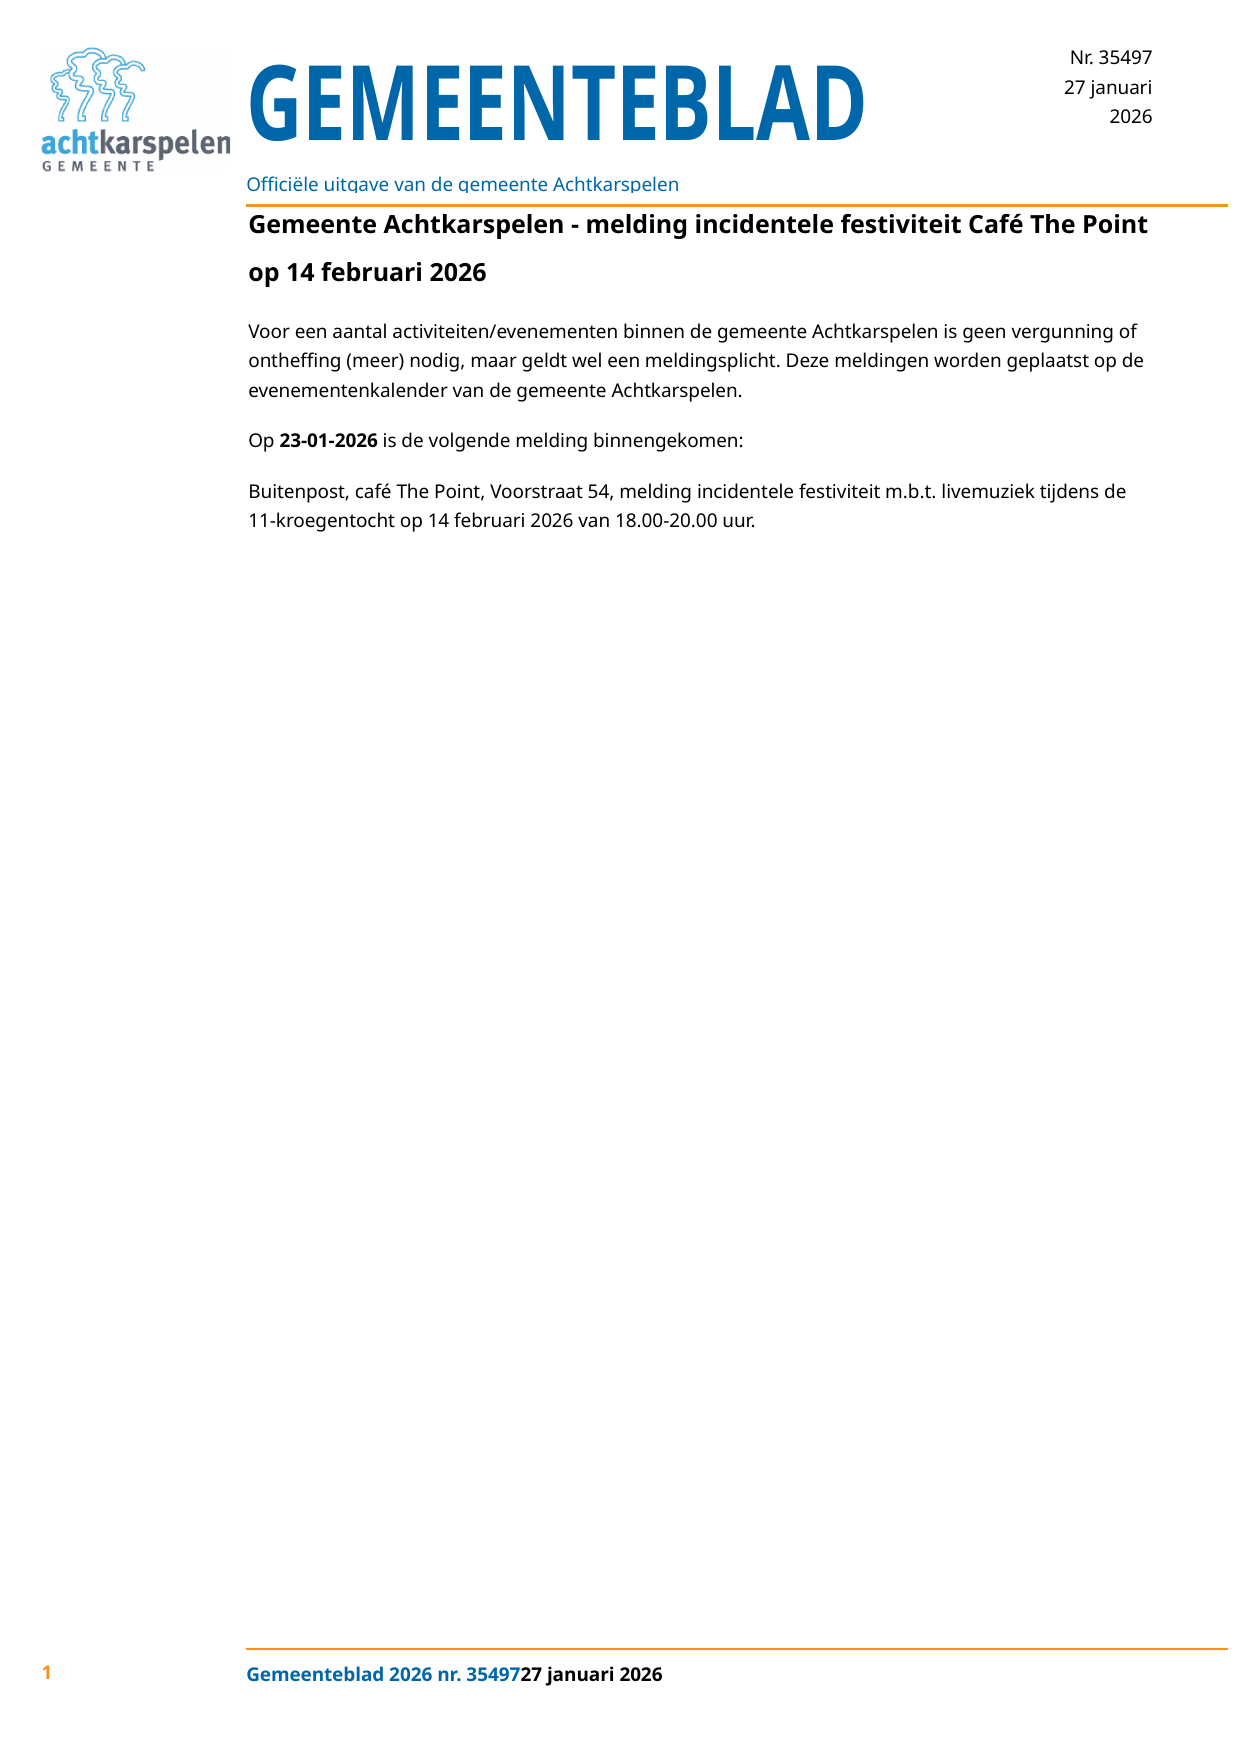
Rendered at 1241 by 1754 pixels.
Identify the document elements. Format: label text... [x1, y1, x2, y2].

picture [41, 47, 231, 172]
text Buitenpost, café The Point, Voorstraat 54, melding incidentele festiviteit m.b.t. livemuziek tijdens de 11-kroegentocht op 14 februari 2026 van 18.00-20.00 uur. [248, 478, 1152, 533]
text Voor een aantal activiteiten/evenementen binnen de gemeente Achtkarspelen is geen vergunning of ontheffing (meer) nodig, maar geldt wel een meldingsplicht. Deze meldingen worden geplaatst op de evenementenkalender van de gemeente Achtkarspelen. [248, 318, 1152, 403]
text Op 23-01-2026 is de volgende melding binnengekomen: [248, 427, 1152, 453]
text Gemeente Achtkarspelen - melding incidentele festiviteit Café The Point op 14 februari 2026 [248, 207, 1152, 288]
